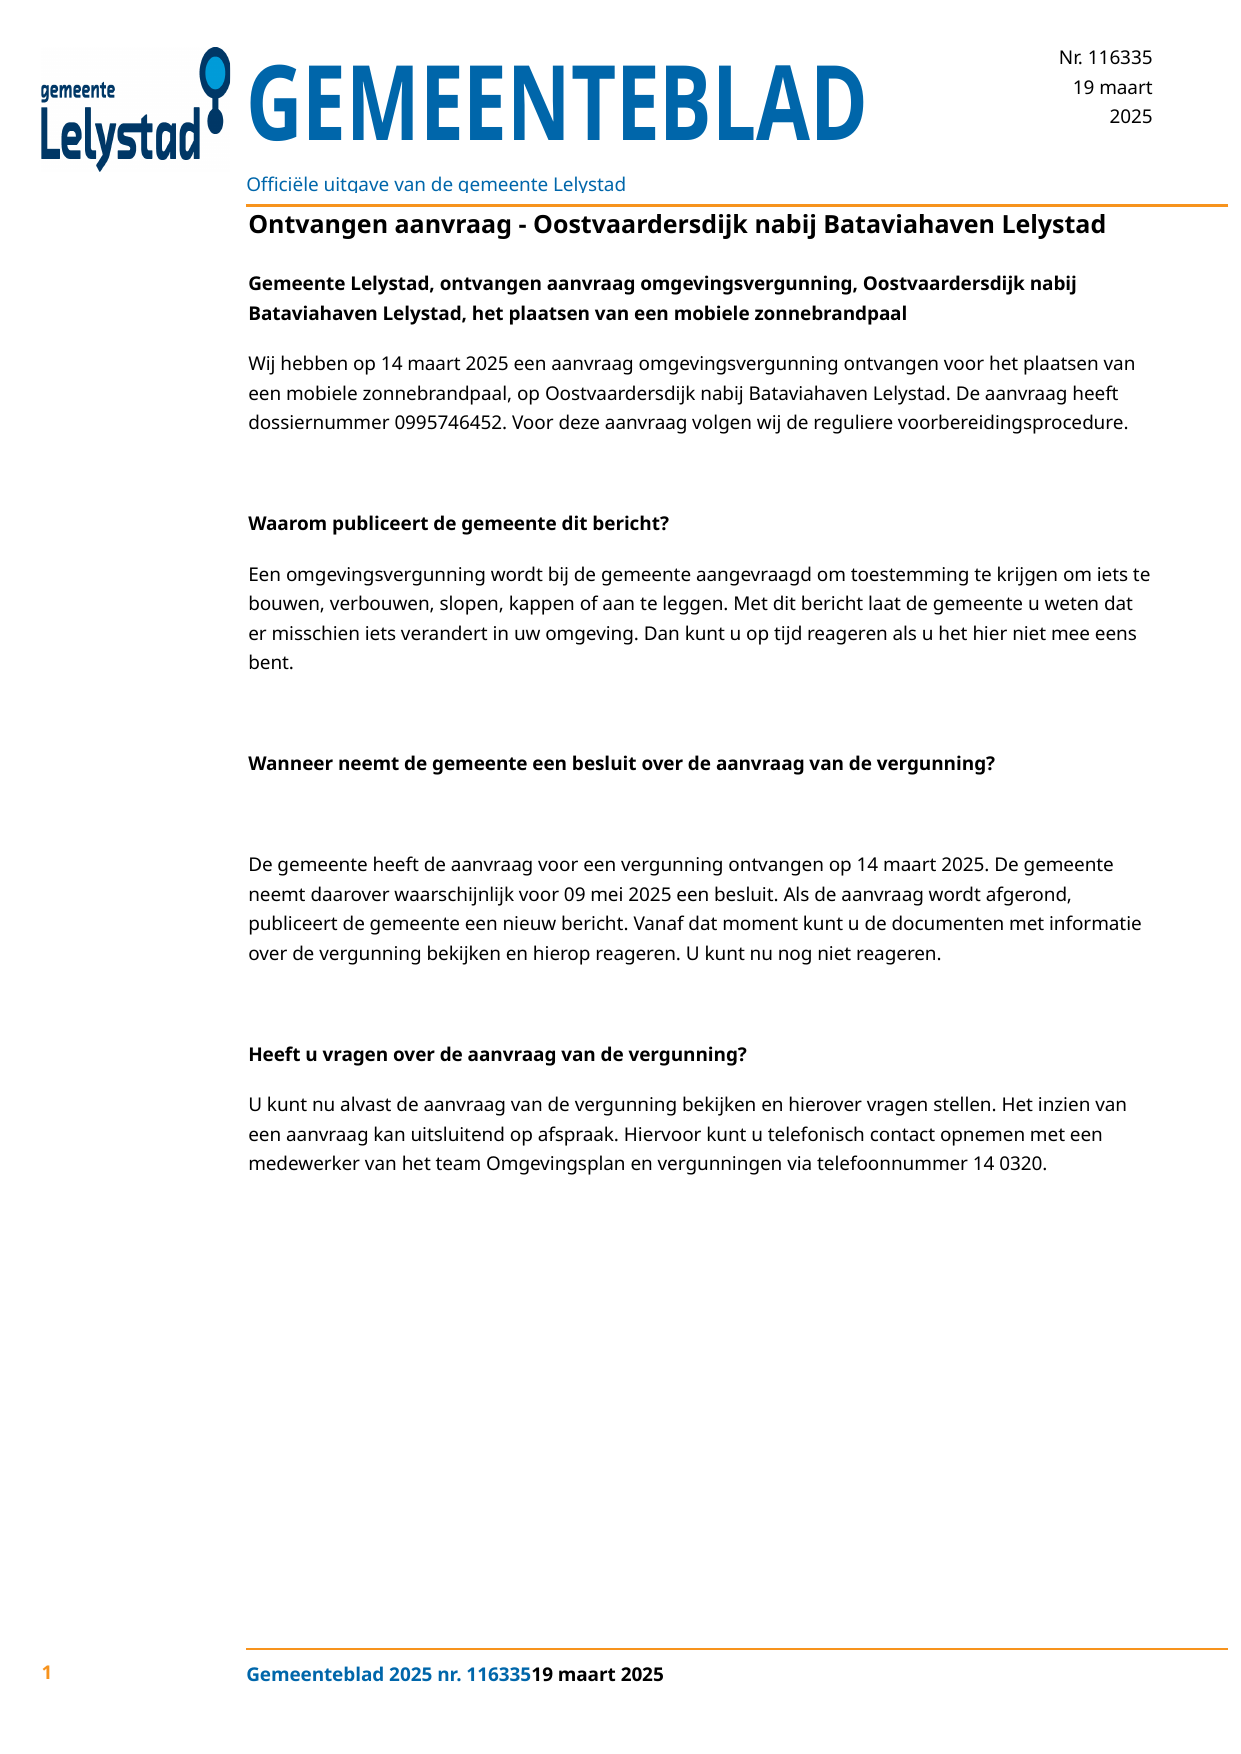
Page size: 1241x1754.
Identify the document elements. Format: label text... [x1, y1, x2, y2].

text Gemeente Lelystad, ontvangen aanvraag omgevingsvergunning, Oostvaardersdijk nabij Bataviahaven Lelystad, het plaatsen van een mobiele zonnebrandpaal [248, 270, 1152, 326]
text De gemeente heeft de aanvraag voor een vergunning ontvangen op 14 maart 2025. De gemeente neemt daarover waarschijnlijk voor 09 mei 2025 een besluit. Als de aanvraag wordt afgerond, publiceert de gemeente een nieuw bericht. Vanaf dat moment kunt u de documenten met informatie over de vergunning bekijken en hierop reageren. U kunt nu nog niet reageren. [248, 851, 1152, 966]
text Waarom publiceert de gemeente dit bericht? [248, 510, 1152, 536]
text Wij hebben op 14 maart 2025 een aanvraag omgevingsvergunning ontvangen voor het plaatsen van een mobiele zonnebrandpaal, op Oostvaardersdijk nabij Bataviahaven Lelystad. De aanvraag heeft dossiernummer 0995746452. Voor deze aanvraag volgen wij de reguliere voorbereidingsprocedure. [248, 350, 1152, 435]
text Een omgevingsvergunning wordt bij de gemeente aangevraagd om toestemming te krijgen om iets te bouwen, verbouwen, slopen, kappen of aan te leggen. Met dit bericht laat de gemeente u weten dat er misschien iets verandert in uw omgeving. Dan kunt u op tijd reageren als u het hier niet mee eens bent. [248, 561, 1152, 675]
text U kunt nu alvast de aanvraag van de vergunning bekijken en hierover vragen stellen. Het inzien van een aanvraag kan uitsluitend op afspraak. Hiervoor kunt u telefonisch contact opnemen met een medewerker van het team Omgevingsplan en vergunningen via telefoonnummer 14 0320. [248, 1091, 1152, 1176]
text Wanneer neemt de gemeente een besluit over de aanvraag van de vergunning? [248, 750, 1152, 776]
picture [41, 47, 231, 172]
text Ontvangen aanvraag - Oostvaardersdijk nabij Bataviahaven Lelystad [248, 207, 1152, 241]
text Heeft u vragen over de aanvraag van de vergunning? [248, 1041, 1152, 1066]
